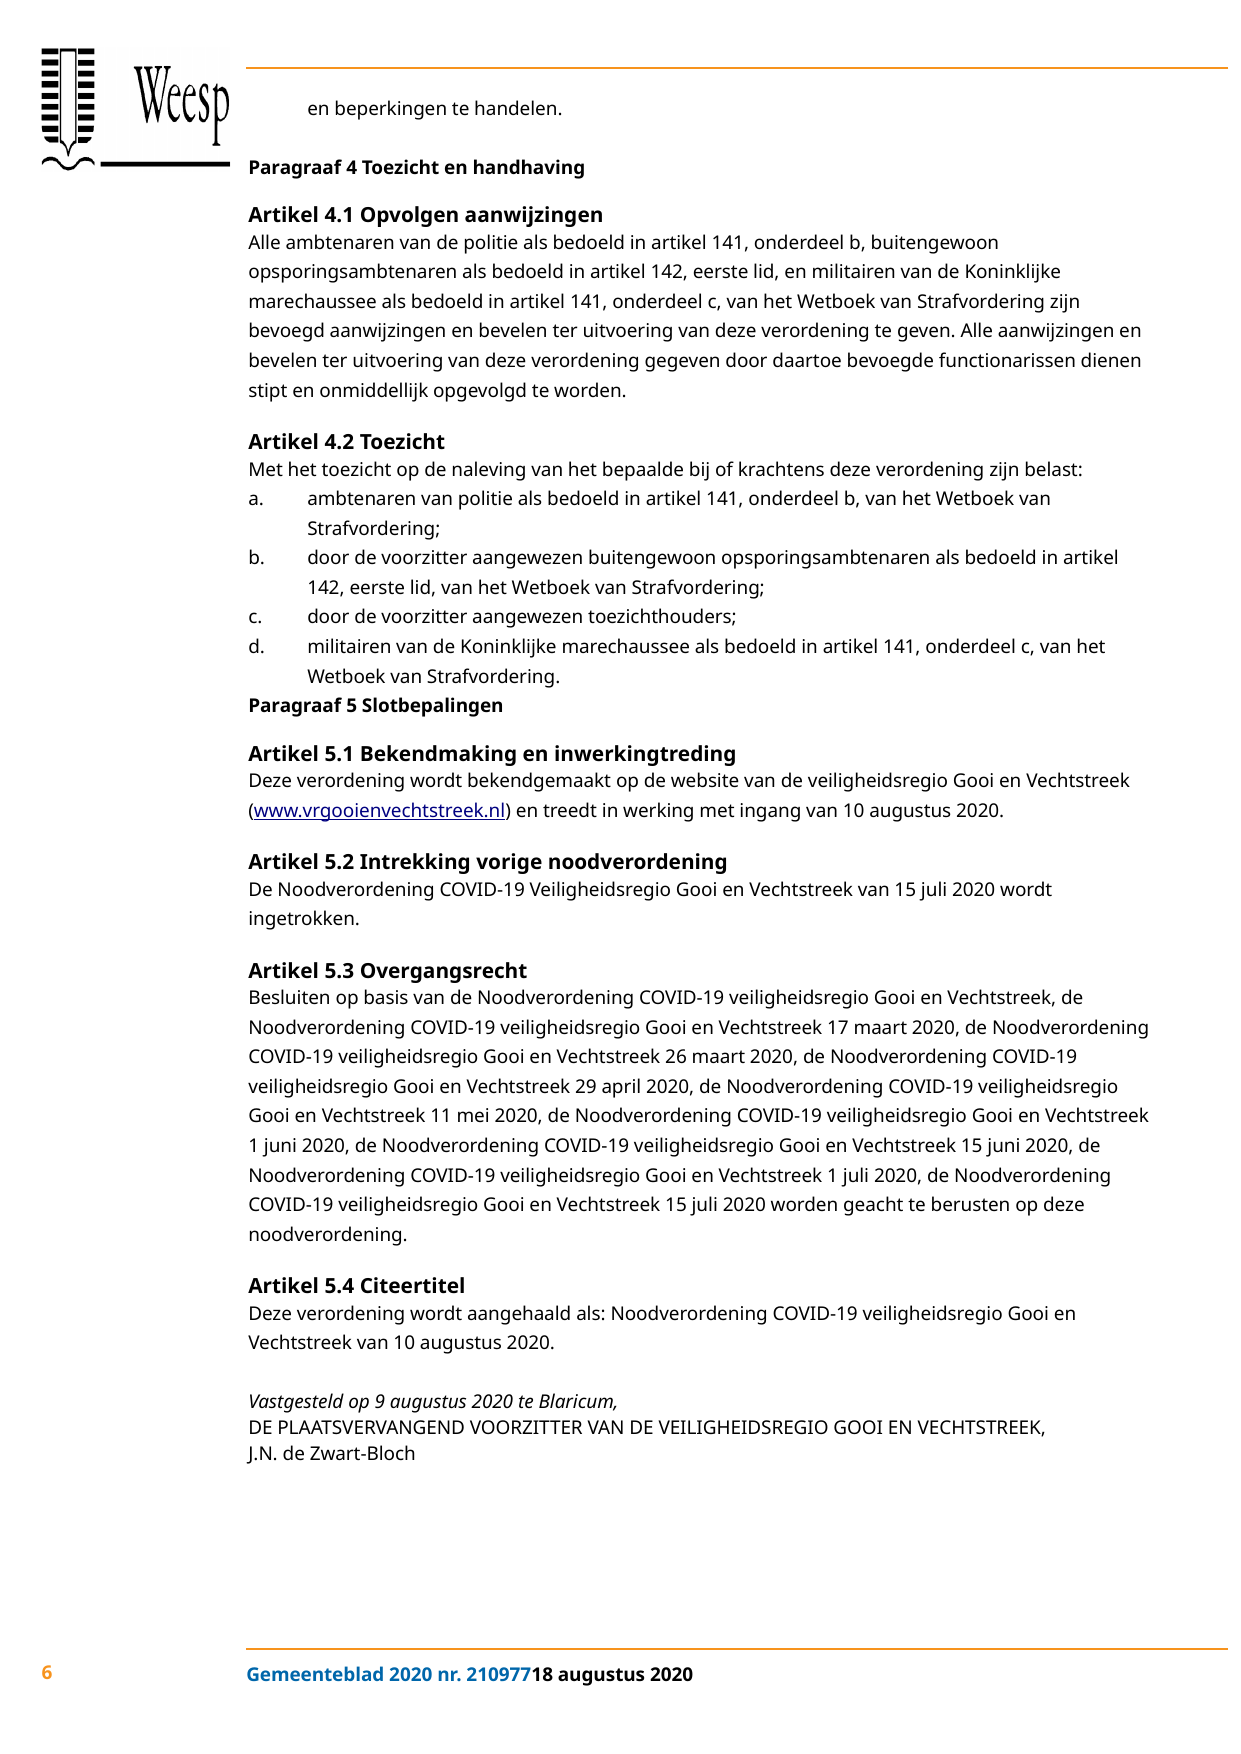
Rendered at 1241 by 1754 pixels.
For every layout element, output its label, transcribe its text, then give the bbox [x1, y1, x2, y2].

text De Noodverordening COVID-19 Veiligheidsregio Gooi en Vechtstreek van 15 juli 2020 wordt ingetrokken. [248, 876, 1152, 931]
text Artikel 4.1 Opvolgen aanwijzingen [248, 201, 1152, 229]
text DE PLAATSVERVANGEND VOORZITTER VAN DE VEILIGHEIDSREGIO GOOI EN VECHTSTREEK, [248, 1414, 1152, 1440]
list door de voorzitter aangewezen buitengewoon opsporingsambtenaren als bedoeld in artikel 142, eerste lid, van het Wetboek van Strafvordering; [248, 544, 1152, 600]
text Artikel 5.4 Citeertitel [248, 1271, 1152, 1300]
list militairen van de Koninklijke marechaussee als bedoeld in artikel 141, onderdeel c, van het Wetboek van Strafvordering. [248, 633, 1152, 688]
text Alle ambtenaren van de politie als bedoeld in artikel 141, onderdeel b, buitengewoon opsporingsambtenaren als bedoeld in artikel 142, eerste lid, en militairen van de Koninklijke marechaussee als bedoeld in artikel 141, onderdeel c, van het Wetboek van Strafvordering zijn bevoegd aanwijzingen en bevelen ter uitvoering van deze verordening te geven. Alle aanwijzingen en bevelen ter uitvoering van deze verordening gegeven door daartoe bevoegde functionarissen dienen stipt en onmiddellijk opgevolgd te worden. [248, 229, 1152, 403]
text Besluiten op basis van de Noodverordening COVID-19 veiligheidsregio Gooi en Vechtstreek, de Noodverordening COVID-19 veiligheidsregio Gooi en Vechtstreek 17 maart 2020, de Noodverordening COVID-19 veiligheidsregio Gooi en Vechtstreek 26 maart 2020, de Noodverordening COVID-19 veiligheidsregio Gooi en Vechtstreek 29 april 2020, de Noodverordening COVID-19 veiligheidsregio Gooi en Vechtstreek 11 mei 2020, de Noodverordening COVID-19 veiligheidsregio Gooi en Vechtstreek 1 juni 2020, de Noodverordening COVID-19 veiligheidsregio Gooi en Vechtstreek 15 juni 2020, de Noodverordening COVID-19 veiligheidsregio Gooi en Vechtstreek 1 juli 2020, de Noodverordening COVID-19 veiligheidsregio Gooi en Vechtstreek 15 juli 2020 worden geacht te berusten op deze noodverordening. [248, 984, 1152, 1247]
text Deze verordening wordt bekendgemaakt op de website van de veiligheidsregio Gooi en Vechtstreek (www.vrgooienvechtstreek.nl) en treedt in werking met ingang van 10 augustus 2020. [248, 767, 1152, 823]
picture [41, 47, 231, 172]
text Paragraaf 5 Slotbepalingen [248, 692, 1152, 718]
text Deze verordening wordt aangehaald als: Noodverordening COVID-19 veiligheidsregio Gooi en Vechtstreek van 10 augustus 2020. [248, 1300, 1152, 1355]
list door de voorzitter aangewezen toezichthouders; [248, 604, 1152, 629]
list en beperkingen te handelen. [248, 95, 1152, 121]
text Artikel 5.3 Overgangsrecht [248, 956, 1152, 984]
text Vastgesteld op 9 augustus 2020 te Blaricum, [248, 1388, 1152, 1414]
text Artikel 5.1 Bekendmaking en inwerkingtreding [248, 739, 1152, 767]
list ambtenaren van politie als bedoeld in artikel 141, onderdeel b, van het Wetboek van Strafvordering; [248, 485, 1152, 541]
text Artikel 4.2 Toezicht [248, 427, 1152, 456]
text Paragraaf 4 Toezicht en handhaving [248, 154, 1152, 180]
text Met het toezicht op de naleving van het bepaalde bij of krachtens deze verordening zijn belast: [248, 456, 1152, 481]
text Artikel 5.2 Intrekking vorige noodverordening [248, 847, 1152, 876]
text J.N. de Zwart-Bloch [248, 1440, 1152, 1466]
